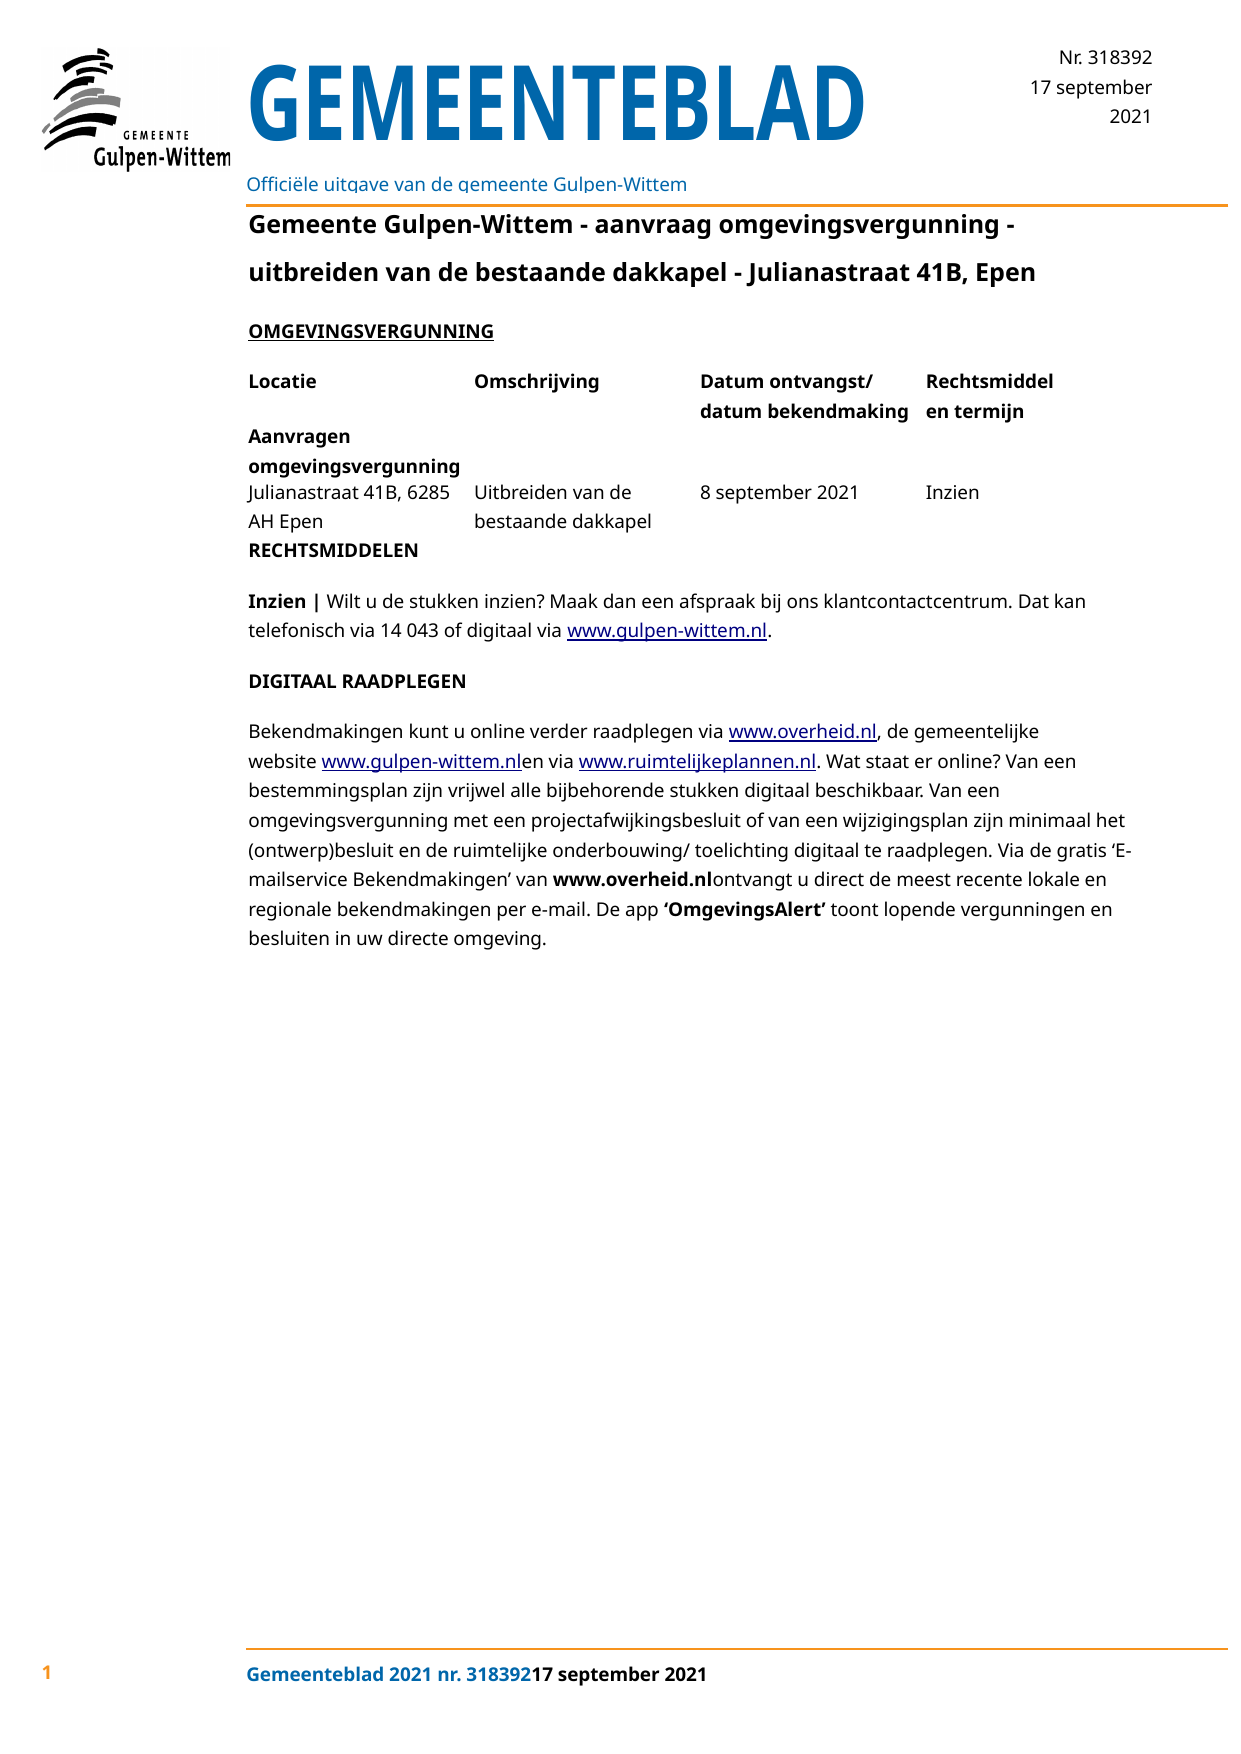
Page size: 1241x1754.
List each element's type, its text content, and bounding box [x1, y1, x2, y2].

table_cell [926, 424, 1152, 479]
table_cell 8 september 2021 [700, 479, 926, 534]
table_cell [700, 424, 926, 479]
table_cell Uitbreiden van de bestaande dakkapel [474, 479, 700, 534]
text Inzien | Wilt u de stukken inzien? Maak dan een afspraak bij ons klantcontactcentrum. Dat kan telefonisch via 14 043 of digitaal via www.gulpen-wittem.nl. [248, 588, 1152, 643]
table_header Rechtsmiddel en termijn [926, 369, 1152, 424]
table_header Locatie [248, 369, 474, 424]
table_header Omschrijving [474, 369, 700, 424]
text RECHTSMIDDELEN [248, 538, 1152, 563]
text Bekendmakingen kunt u online verder raadplegen via www.overheid.nl, de gemeentelijke website www.gulpen-wittem.nlen via www.ruimtelijkeplannen.nl. Wat staat er online? Van een bestemmingsplan zijn vrijwel alle bijbehorende stukken digitaal beschikbaar. Van een omgevingsvergunning met een projectafwijkingsbesluit of van een wijzigingsplan zijn minimaal het (ontwerp)besluit en de ruimtelijke onderbouwing/ toelichting digitaal te raadplegen. Via de gratis ‘E-mailservice Bekendmakingen’ van www.overheid.nlontvangt u direct de meest recente lokale en regionale bekendmakingen per e-mail. De app ‘OmgevingsAlert’ toont lopende vergunningen en besluiten in uw directe omgeving. [248, 718, 1152, 951]
table_cell Aanvragen omgevingsvergunning [248, 424, 474, 479]
text OMGEVINGSVERGUNNING [248, 318, 1152, 344]
picture [41, 47, 231, 172]
text Gemeente Gulpen-Wittem - aanvraag omgevingsvergunning - uitbreiden van de bestaande dakkapel - Julianastraat 41B, Epen [248, 207, 1152, 288]
table_cell [474, 424, 700, 479]
table_cell Julianastraat 41B, 6285 AH Epen [248, 479, 474, 534]
table_cell Inzien [926, 479, 1152, 534]
text DIGITAAL RAADPLEGEN [248, 668, 1152, 694]
table_header Datum ontvangst/ datum bekendmaking [700, 369, 926, 424]
